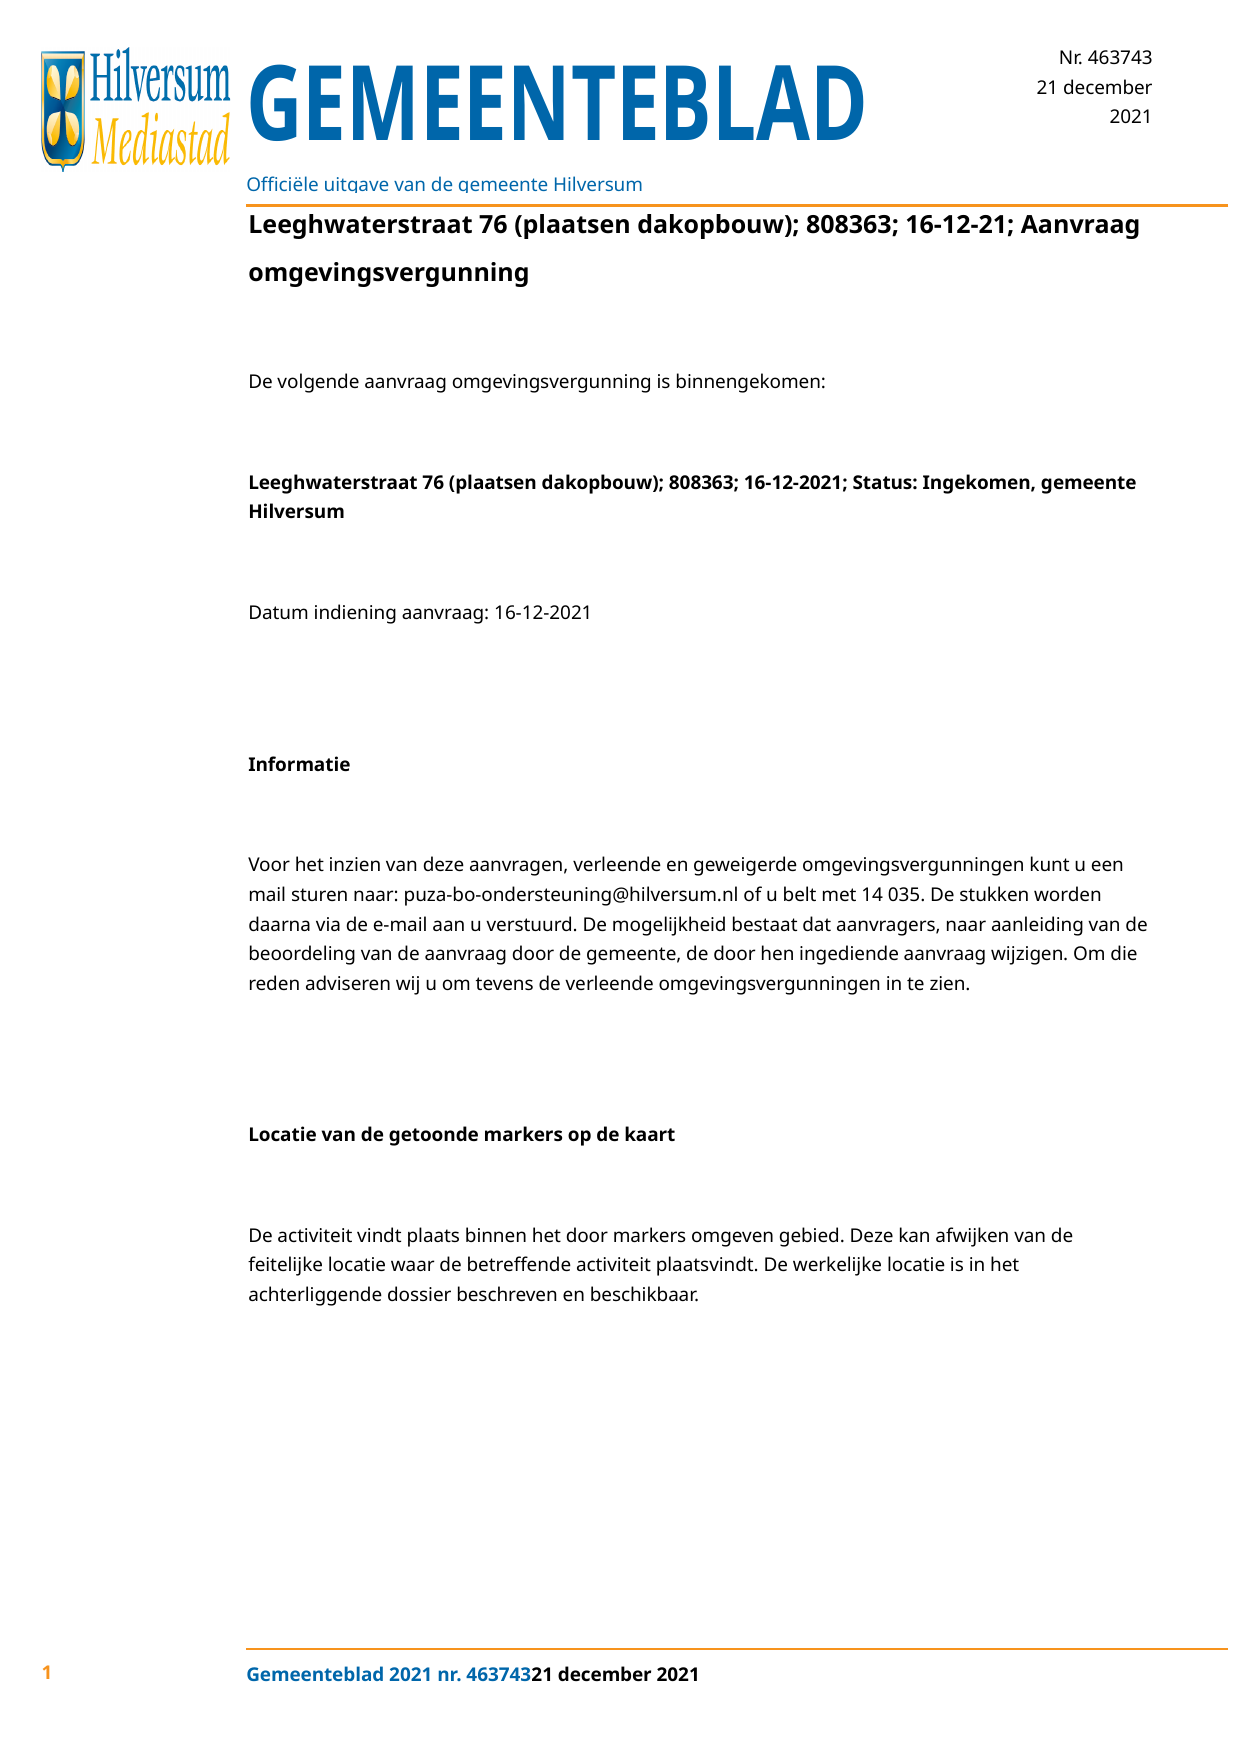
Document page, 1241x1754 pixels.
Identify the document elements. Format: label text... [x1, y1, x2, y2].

text Leeghwaterstraat 76 (plaatsen dakopbouw); 808363; 16-12-21; Aanvraag omgevingsvergunning [248, 207, 1152, 288]
text Informatie [248, 751, 1152, 777]
text Voor het inzien van deze aanvragen, verleende en geweigerde omgevingsvergunningen kunt u een mail sturen naar: puza-bo-ondersteuning@hilversum.nl of u belt met 14 035. De stukken worden daarna via de e-mail aan u verstuurd. De mogelijkheid bestaat dat aanvragers, naar aanleiding van de beoordeling van de aanvraag door de gemeente, de door hen ingediende aanvraag wijzigen. Om die reden adviseren wij u om tevens de verleende omgevingsvergunningen in te zien. [248, 852, 1152, 996]
text De activiteit vindt plaats binnen het door markers omgeven gebied. Deze kan afwijken van de feitelijke locatie waar de betreffende activiteit plaatsvindt. De werkelijke locatie is in het achterliggende dossier beschreven en beschikbaar. [248, 1222, 1152, 1307]
text Datum indiening aanvraag: 16-12-2021 [248, 599, 1152, 625]
picture [41, 47, 231, 172]
text De volgende aanvraag omgevingsvergunning is binnengekomen: [248, 368, 1152, 394]
text Leeghwaterstraat 76 (plaatsen dakopbouw); 808363; 16-12-2021; Status: Ingekomen, gemeente Hilversum [248, 469, 1152, 524]
text Locatie van de getoonde markers op de kaart [248, 1121, 1152, 1147]
